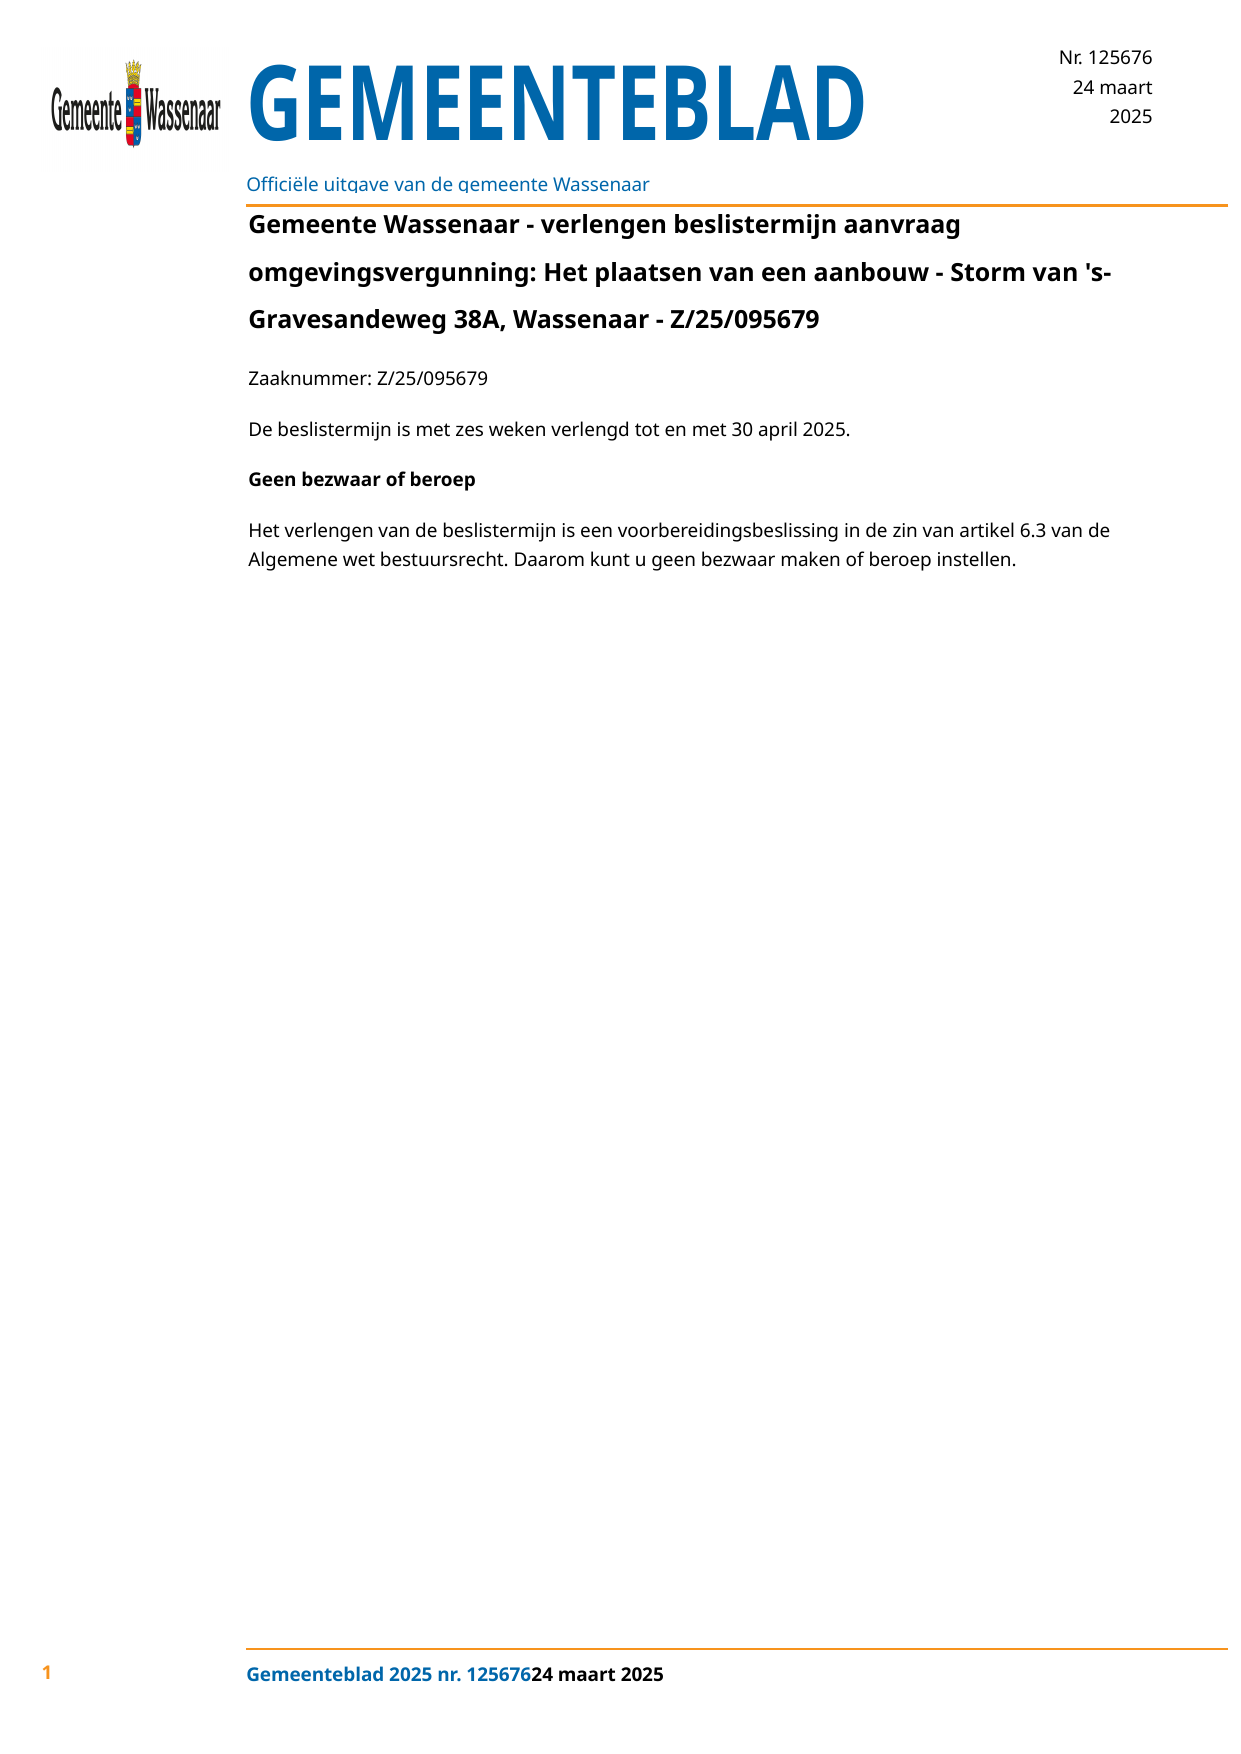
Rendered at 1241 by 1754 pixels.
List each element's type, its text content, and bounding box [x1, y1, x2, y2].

text Het verlengen van de beslistermijn is een voorbereidingsbeslissing in de zin van artikel 6.3 van de Algemene wet bestuursrecht. Daarom kunt u geen bezwaar maken of beroep instellen. [248, 517, 1152, 572]
text Gemeente Wassenaar - verlengen beslistermijn aanvraag omgevingsvergunning: Het plaatsen van een aanbouw - Storm van 's-Gravesandeweg 38A, Wassenaar - Z/25/095679 [248, 207, 1152, 336]
picture [41, 47, 231, 172]
text Geen bezwaar of beroep [248, 466, 1152, 492]
text De beslistermijn is met zes weken verlengd tot en met 30 april 2025. [248, 416, 1152, 442]
text Zaaknummer: Z/25/095679 [248, 366, 1152, 391]
